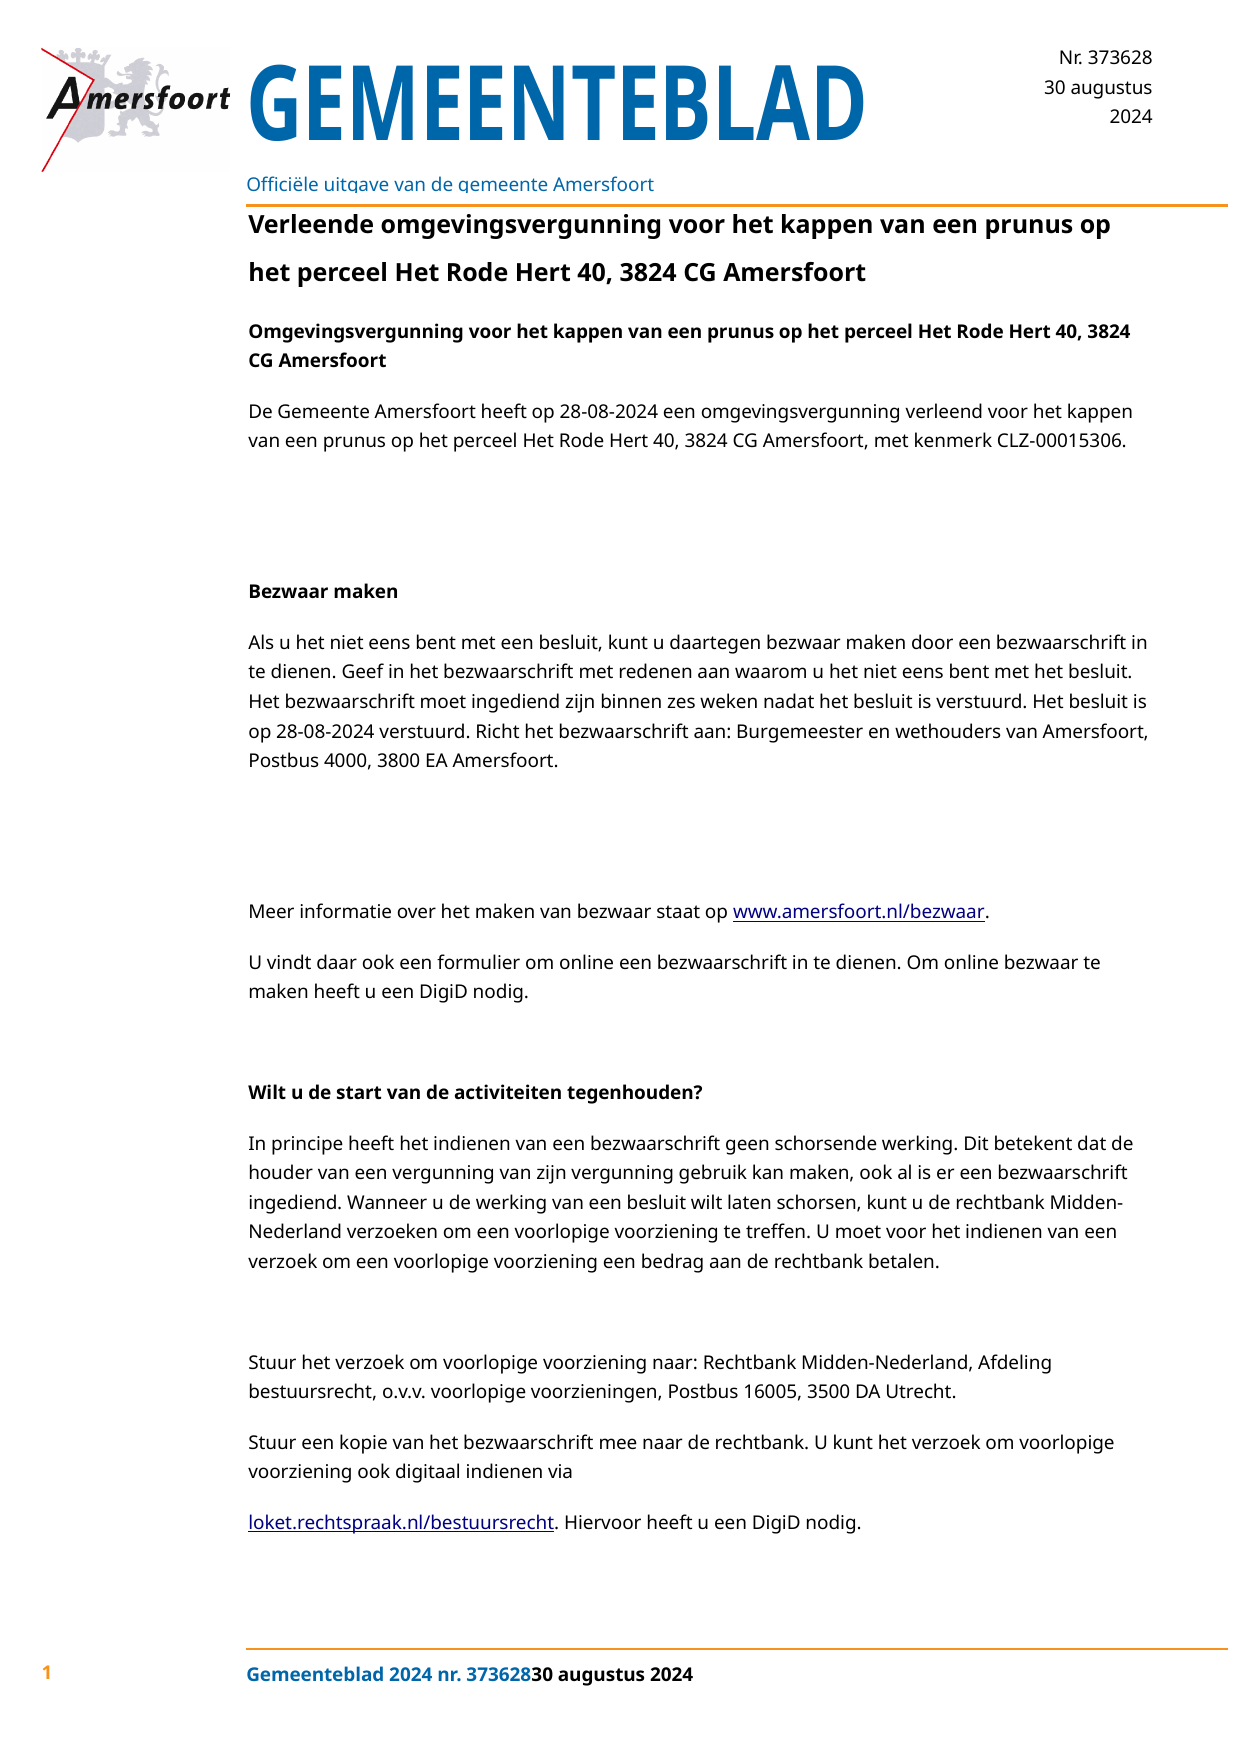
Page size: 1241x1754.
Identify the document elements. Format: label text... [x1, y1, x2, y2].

text Wilt u de start van de activiteiten tegenhouden? [248, 1079, 1152, 1105]
text Verleende omgevingsvergunning voor het kappen van een prunus op het perceel Het Rode Hert 40, 3824 CG Amersfoort [248, 207, 1152, 288]
text loket.rechtspraak.nl/bestuursrecht. Hiervoor heeft u een DigiD nodig. [248, 1509, 1152, 1535]
text Bezwaar maken [248, 579, 1152, 604]
text Stuur een kopie van het bezwaarschrift mee naar de rechtbank. U kunt het verzoek om voorlopige voorziening ook digitaal indienen via [248, 1429, 1152, 1484]
picture [41, 47, 231, 172]
text Als u het niet eens bent met een besluit, kunt u daartegen bezwaar maken door een bezwaarschrift in te dienen. Geef in het bezwaarschrift met redenen aan waarom u het niet eens bent met het besluit. Het bezwaarschrift moet ingediend zijn binnen zes weken nadat het besluit is verstuurd. Het besluit is op 28-08-2024 verstuurd. Richt het bezwaarschrift aan: Burgemeester en wethouders van Amersfoort, Postbus 4000, 3800 EA Amersfoort. [248, 629, 1152, 773]
text U vindt daar ook een formulier om online een bezwaarschrift in te dienen. Om online bezwaar te maken heeft u een DigiD nodig. [248, 949, 1152, 1004]
text Meer informatie over het maken van bezwaar staat op www.amersfoort.nl/bezwaar. [248, 899, 1152, 924]
text Stuur het verzoek om voorlopige voorziening naar: Rechtbank Midden-Nederland, Afdeling bestuursrecht, o.v.v. voorlopige voorzieningen, Postbus 16005, 3500 DA Utrecht. [248, 1349, 1152, 1404]
text In principe heeft het indienen van een bezwaarschrift geen schorsende werking. Dit betekent dat de houder van een vergunning van zijn vergunning gebruik kan maken, ook al is er een bezwaarschrift ingediend. Wanneer u de werking van een besluit wilt laten schorsen, kunt u de rechtbank Midden-Nederland verzoeken om een voorlopige voorziening te treffen. U moet voor het indienen van een verzoek om een voorlopige voorziening een bedrag aan de rechtbank betalen. [248, 1130, 1152, 1274]
text De Gemeente Amersfoort heeft op 28-08-2024 een omgevingsvergunning verleend voor het kappen van een prunus op het perceel Het Rode Hert 40, 3824 CG Amersfoort, met kenmerk CLZ-00015306. [248, 398, 1152, 453]
text Omgevingsvergunning voor het kappen van een prunus op het perceel Het Rode Hert 40, 3824 CG Amersfoort [248, 318, 1152, 373]
